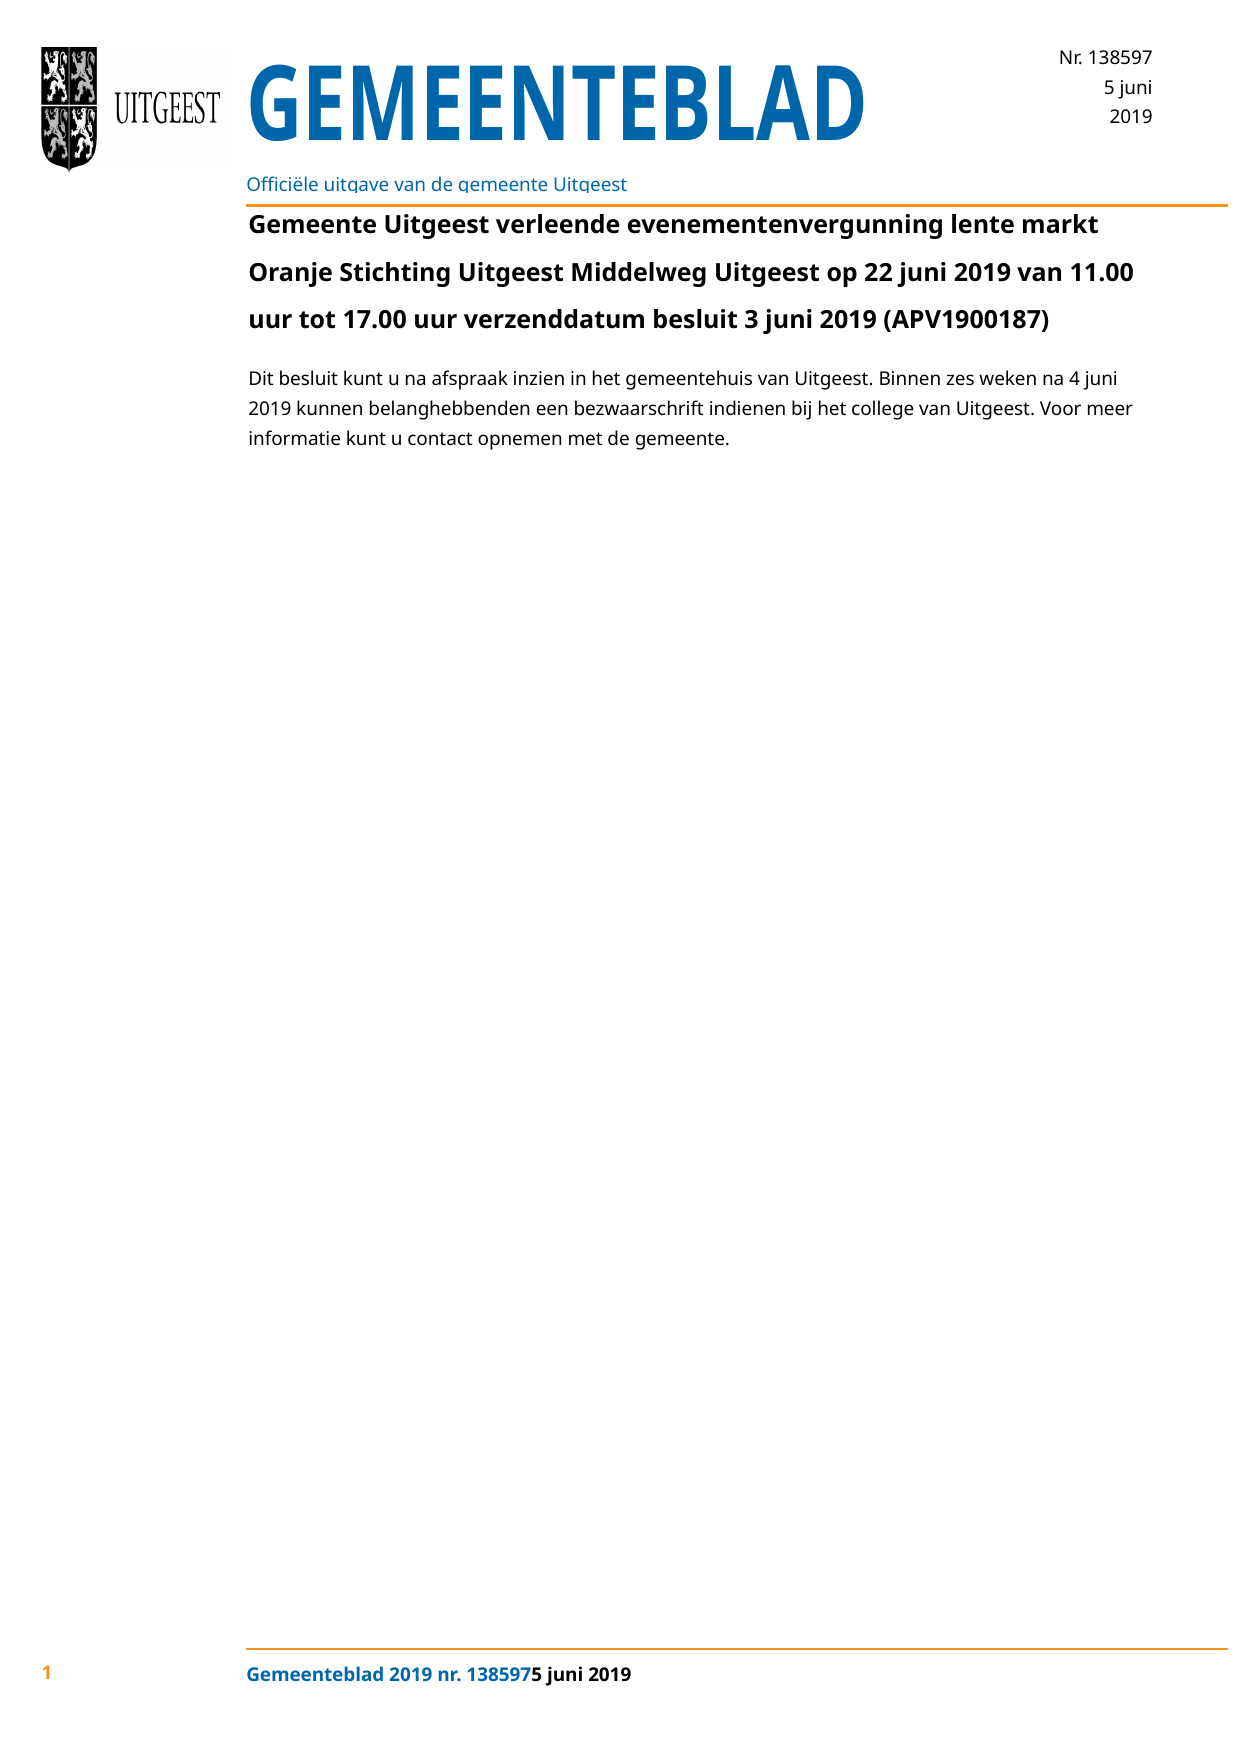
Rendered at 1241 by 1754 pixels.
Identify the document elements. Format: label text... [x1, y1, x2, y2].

text Dit besluit kunt u na afspraak inzien in het gemeentehuis van Uitgeest. Binnen zes weken na 4 juni 2019 kunnen belanghebbenden een bezwaarschrift indienen bij het college van Uitgeest. Voor meer informatie kunt u contact opnemen met de gemeente. [248, 366, 1152, 450]
text Gemeente Uitgeest verleende evenementenvergunning lente markt Oranje Stichting Uitgeest Middelweg Uitgeest op 22 juni 2019 van 11.00 uur tot 17.00 uur verzenddatum besluit 3 juni 2019 (APV1900187) [248, 207, 1152, 336]
picture [41, 47, 231, 172]
